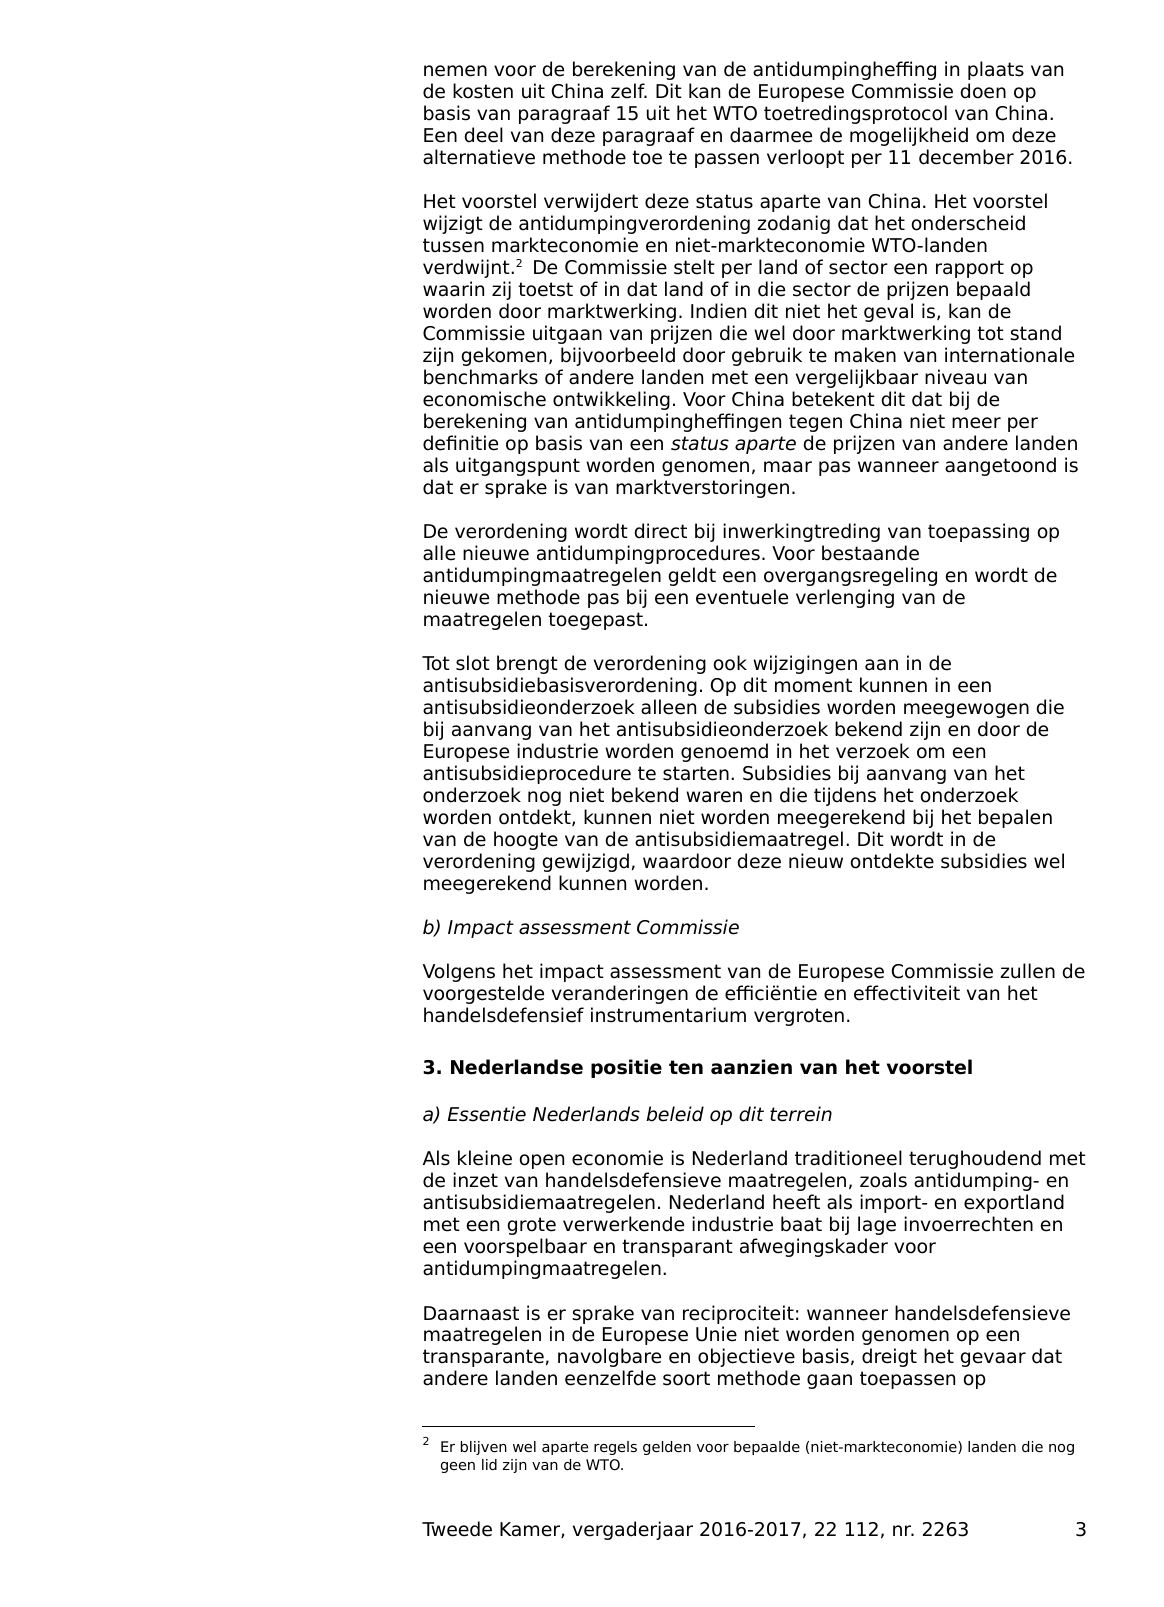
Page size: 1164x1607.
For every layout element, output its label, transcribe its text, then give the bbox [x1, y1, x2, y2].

text Daarnaast is er sprake van reciprociteit: wanneer handelsdefensieve maatregelen in de Europese Unie niet worden genomen op een transparante, navolgbare en objectieve basis, dreigt het gevaar dat andere landen eenzelfde soort methode gaan toepassen op [422, 1302, 1087, 1390]
text Het voorstel verwijdert deze status aparte van China. Het voorstel wijzigt de antidumpingverordening zodanig dat het onderscheid tussen markteconomie en niet-markteconomie WTO-landen verdwijnt. De Commissie stelt per land of sector een rapport op waarin zij toetst of in dat land of in die sector de prijzen bepaald worden door marktwerking. Indien dit niet het geval is, kan de Commissie uitgaan van prijzen die wel door marktwerking tot stand zijn gekomen, bijvoorbeeld door gebruik te maken van internationale benchmarks of andere landen met een vergelijkbaar niveau van economische ontwikkeling. Voor China betekent dit dat bij de berekening van antidumpingheffingen tegen China niet meer per definitie op basis van een status aparte de prijzen van andere landen als uitgangspunt worden genomen, maar pas wanneer aangetoond is dat er sprake is van marktverstoringen. [422, 191, 1087, 499]
text Volgens het impact assessment van de Europese Commissie zullen de voorgestelde veranderingen de efficiëntie en effectiviteit van het handelsdefensief instrumentarium vergroten. [422, 961, 1087, 1027]
subtitle a) Essentie Nederlands beleid op dit terrein [422, 1104, 1087, 1126]
text Tot slot brengt de verordening ook wijzigingen aan in de antisubsidiebasisverordening. Op dit moment kunnen in een antisubsidieonderzoek alleen de subsidies worden meegewogen die bij aanvang van het antisubsidieonderzoek bekend zijn en door de Europese industrie worden genoemd in het verzoek om een antisubsidieprocedure te starten. Subsidies bij aanvang van het onderzoek nog niet bekend waren en die tijdens het onderzoek worden ontdekt, kunnen niet worden meegerekend bij het bepalen van de hoogte van de antisubsidiemaatregel. Dit wordt in de verordening gewijzigd, waardoor deze nieuw ontdekte subsidies wel meegerekend kunnen worden. [422, 653, 1087, 895]
text De verordening wordt direct bij inwerkingtreding van toepassing op alle nieuwe antidumpingprocedures. Voor bestaande antidumpingmaatregelen geldt een overgangsregeling en wordt de nieuwe methode pas bij een eventuele verlenging van de maatregelen toegepast. [422, 521, 1087, 631]
subtitle b) Impact assessment Commissie [422, 917, 1087, 939]
text Als kleine open economie is Nederland traditioneel terughoudend met de inzet van handelsdefensieve maatregelen, zoals antidumping- en antisubsidiemaatregelen. Nederland heeft als import- en exportland met een grote verwerkende industrie baat bij lage invoerrechten en een voorspelbaar en transparant afwegingskader voor antidumpingmaatregelen. [422, 1148, 1087, 1280]
text nemen voor de berekening van de antidumpingheffing in plaats van de kosten uit China zelf. Dit kan de Europese Commissie doen op basis van paragraaf 15 uit het WTO toetredingsprotocol van China. Een deel van deze paragraaf en daarmee de mogelijkheid om deze alternatieve methode toe te passen verloopt per 11 december 2016. [422, 59, 1087, 169]
text Er blijven wel aparte regels gelden voor bepaalde (niet-markteconomie) landen die nog geen lid zijn van de WTO. [422, 1435, 1087, 1474]
subtitle 3. Nederlandse positie ten aanzien van het voorstel [422, 1057, 1087, 1079]
